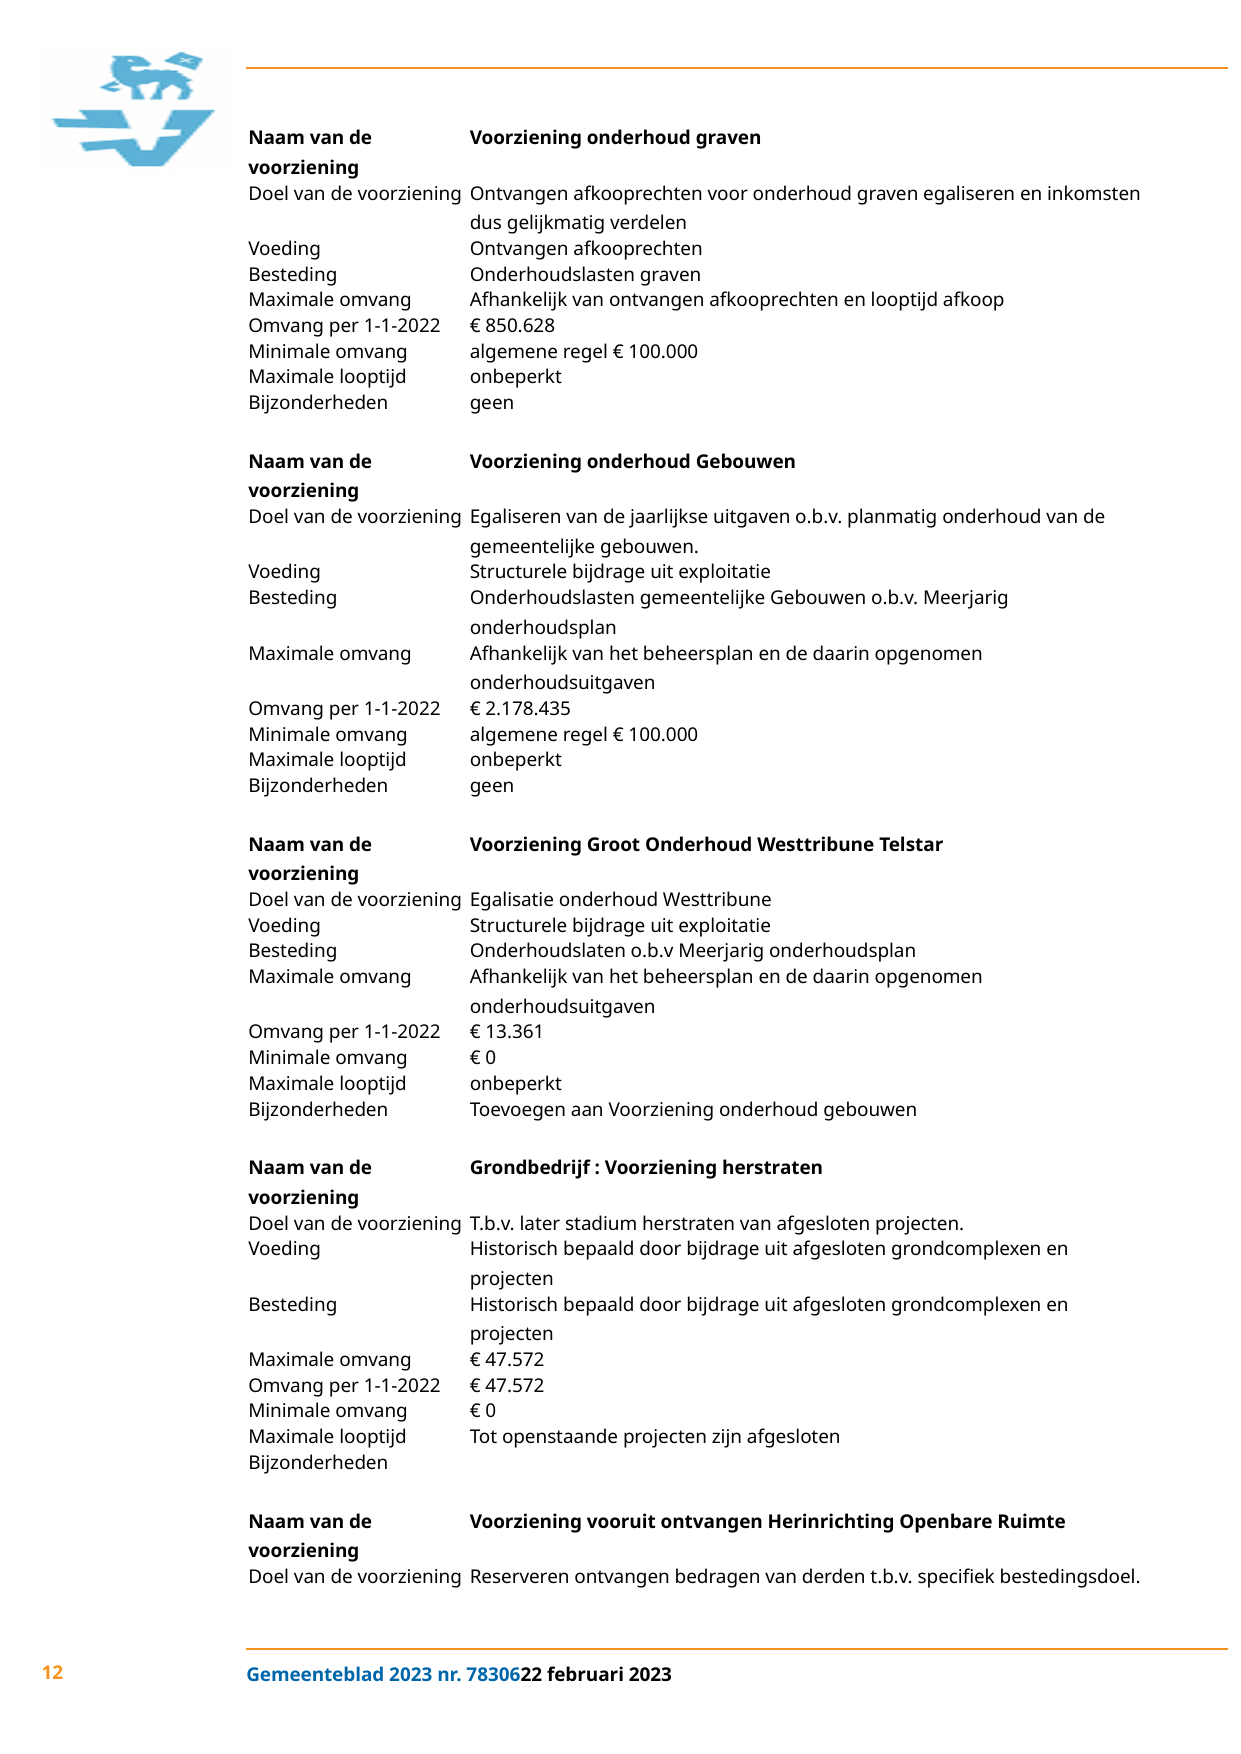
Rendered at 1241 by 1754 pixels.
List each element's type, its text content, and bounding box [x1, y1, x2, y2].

table_cell Doel van de voorziening [248, 886, 469, 912]
table_cell Bijzonderheden [248, 1096, 469, 1122]
table_header Voorziening Groot Onderhoud Westtribune Telstar [470, 831, 1152, 886]
table_cell Onderhoudslasten graven [470, 261, 1152, 287]
table_cell geen [470, 772, 1152, 798]
table_cell Voeding [248, 559, 469, 584]
table_header Voorziening vooruit ontvangen Herinrichting Openbare Ruimte [470, 1508, 1152, 1563]
table_cell Doel van de voorziening [248, 504, 469, 559]
table_cell [470, 1449, 1152, 1475]
table_cell Minimale omvang [248, 338, 469, 364]
table_cell Bijzonderheden [248, 772, 469, 798]
table_cell Egaliseren van de jaarlijkse uitgaven o.b.v. planmatig onderhoud van de gemeentelijke gebouwen. [470, 504, 1152, 559]
table_cell Minimale omvang [248, 721, 469, 747]
table_cell geen [470, 390, 1152, 415]
table_cell € 850.628 [470, 312, 1152, 338]
table_cell Onderhoudslaten o.b.v Meerjarig onderhoudsplan [470, 938, 1152, 963]
table_cell Besteding [248, 261, 469, 287]
table_cell Maximale omvang [248, 287, 469, 312]
table_cell Onderhoudslasten gemeentelijke Gebouwen o.b.v. Meerjarig onderhoudsplan [470, 585, 1152, 640]
picture [41, 47, 231, 172]
table_header Voorziening onderhoud graven [470, 125, 1152, 180]
table_cell Doel van de voorziening [248, 1210, 469, 1236]
table_cell onbeperkt [470, 747, 1152, 772]
table_cell € 2.178.435 [470, 695, 1152, 721]
table_cell algemene regel € 100.000 [470, 338, 1152, 364]
table_cell onbeperkt [470, 1070, 1152, 1096]
table_cell Afhankelijk van het beheersplan en de daarin opgenomen onderhoudsuitgaven [470, 640, 1152, 695]
table_cell Maximale looptijd [248, 1070, 469, 1096]
table_cell Voeding [248, 1236, 469, 1291]
table_cell Egalisatie onderhoud Westtribune [470, 886, 1152, 912]
table_cell Afhankelijk van ontvangen afkooprechten en looptijd afkoop [470, 287, 1152, 312]
table_cell Omvang per 1-1-2022 [248, 1372, 469, 1398]
table_cell Toevoegen aan Voorziening onderhoud gebouwen [470, 1096, 1152, 1122]
table_cell Reserveren ontvangen bedragen van derden t.b.v. specifiek bestedingsdoel. [470, 1563, 1152, 1589]
table_cell Ontvangen afkooprechten voor onderhoud graven egaliseren en inkomsten dus gelijkmatig verdelen [470, 180, 1152, 235]
table_cell Besteding [248, 1291, 469, 1346]
table_cell € 47.572 [470, 1372, 1152, 1398]
table_cell Ontvangen afkooprechten [470, 235, 1152, 261]
table_cell T.b.v. later stadium herstraten van afgesloten projecten. [470, 1210, 1152, 1236]
table_cell Structurele bijdrage uit exploitatie [470, 912, 1152, 938]
table_cell Minimale omvang [248, 1398, 469, 1423]
table_cell Besteding [248, 585, 469, 640]
table_cell Omvang per 1-1-2022 [248, 1019, 469, 1044]
table_cell Bijzonderheden [248, 1449, 469, 1475]
table_cell € 47.572 [470, 1346, 1152, 1372]
table_cell Voeding [248, 235, 469, 261]
table_cell Maximale looptijd [248, 1424, 469, 1449]
table_cell Besteding [248, 938, 469, 963]
table_cell Historisch bepaald door bijdrage uit afgesloten grondcomplexen en projecten [470, 1291, 1152, 1346]
table_cell € 13.361 [470, 1019, 1152, 1044]
table_cell Voeding [248, 912, 469, 938]
table_header Naam van de voorziening [248, 1155, 469, 1210]
table_cell Bijzonderheden [248, 390, 469, 415]
table_cell Tot openstaande projecten zijn afgesloten [470, 1424, 1152, 1449]
table_cell Maximale omvang [248, 964, 469, 1019]
table_cell € 0 [470, 1398, 1152, 1423]
table_cell Historisch bepaald door bijdrage uit afgesloten grondcomplexen en projecten [470, 1236, 1152, 1291]
table_cell Omvang per 1-1-2022 [248, 695, 469, 721]
table_cell € 0 [470, 1045, 1152, 1070]
table_cell onbeperkt [470, 364, 1152, 389]
table_header Grondbedrijf : Voorziening herstraten [470, 1155, 1152, 1210]
table_cell Doel van de voorziening [248, 1563, 469, 1589]
table_cell Maximale looptijd [248, 747, 469, 772]
table_cell Structurele bijdrage uit exploitatie [470, 559, 1152, 584]
table_header Naam van de voorziening [248, 125, 469, 180]
table_header Naam van de voorziening [248, 1508, 469, 1563]
table_header Voorziening onderhoud Gebouwen [470, 448, 1152, 503]
table_cell Afhankelijk van het beheersplan en de daarin opgenomen onderhoudsuitgaven [470, 964, 1152, 1019]
table_header Naam van de voorziening [248, 448, 469, 503]
table_cell Minimale omvang [248, 1045, 469, 1070]
table_cell Maximale omvang [248, 640, 469, 695]
table_cell Maximale omvang [248, 1346, 469, 1372]
table_cell Doel van de voorziening [248, 180, 469, 235]
table_header Naam van de voorziening [248, 831, 469, 886]
table_cell Omvang per 1-1-2022 [248, 312, 469, 338]
table_cell Maximale looptijd [248, 364, 469, 389]
table_cell algemene regel € 100.000 [470, 721, 1152, 747]
